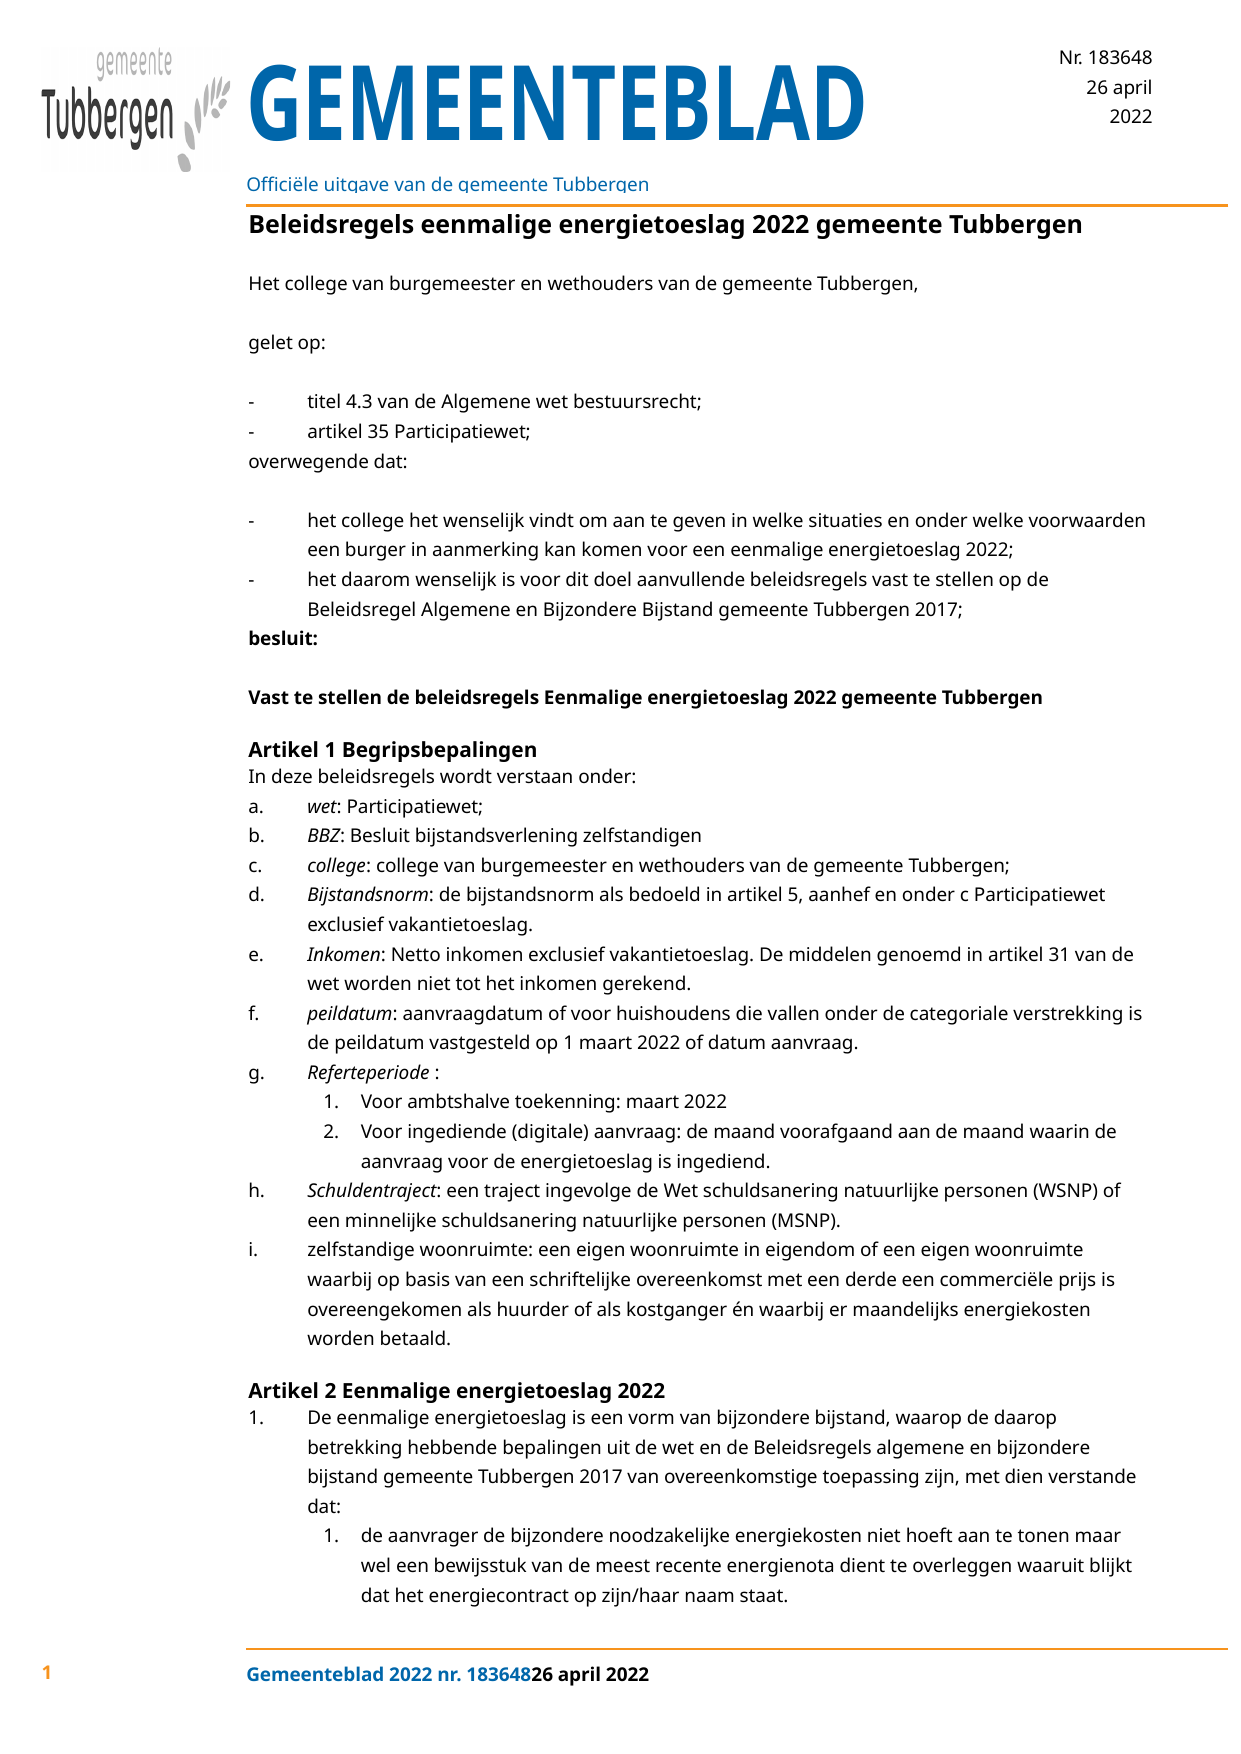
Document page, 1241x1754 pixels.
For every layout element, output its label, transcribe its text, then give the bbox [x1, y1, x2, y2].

text gelet op: [248, 329, 1152, 355]
text Artikel 1 Begripsbepalingen [248, 735, 1152, 763]
list Voor ambtshalve toekenning: maart 2022 [323, 1089, 1152, 1114]
list Bijstandsnorm: de bijstandsnorm als bedoeld in artikel 5, aanhef en onder c Participatiewet exclusief vakantietoeslag. [248, 882, 1152, 937]
list Voor ingediende (digitale) aanvraag: de maand voorafgaand aan de maand waarin de aanvraag voor de energietoeslag is ingediend. [323, 1118, 1152, 1174]
list Referteperiode : [248, 1059, 1152, 1085]
list Inkomen: Netto inkomen exclusief vakantietoeslag. De middelen genoemd in artikel 31 van de wet worden niet tot het inkomen gerekend. [248, 941, 1152, 996]
list titel 4.3 van de Algemene wet bestuursrecht; [248, 389, 1152, 414]
list de aanvrager de bijzondere noodzakelijke energiekosten niet hoeft aan te tonen maar wel een bewijsstuk van de meest recente energienota dient te overleggen waaruit blijkt dat het energiecontract op zijn/haar naam staat. [323, 1523, 1152, 1607]
text Artikel 2 Eenmalige energietoeslag 2022 [248, 1376, 1152, 1404]
list het daarom wenselijk is voor dit doel aanvullende beleidsregels vast te stellen op de Beleidsregel Algemene en Bijzondere Bijstand gemeente Tubbergen 2017; [248, 566, 1152, 621]
list Schuldentraject: een traject ingevolge de Wet schuldsanering natuurlijke personen (WSNP) of een minnelijke schuldsanering natuurlijke personen (MSNP). [248, 1177, 1152, 1233]
list wet: Participatiewet; [248, 793, 1152, 819]
text besluit: [248, 625, 1152, 651]
text Beleidsregels eenmalige energietoeslag 2022 gemeente Tubbergen [248, 207, 1152, 241]
list BBZ: Besluit bijstandsverlening zelfstandigen [248, 822, 1152, 848]
picture [41, 47, 231, 172]
list artikel 35 Participatiewet; [248, 418, 1152, 444]
text Vast te stellen de beleidsregels Eenmalige energietoeslag 2022 gemeente Tubbergen [248, 684, 1152, 710]
list zelfstandige woonruimte: een eigen woonruimte in eigendom of een eigen woonruimte waarbij op basis van een schriftelijke overeenkomst met een derde een commerciële prijs is overeengekomen als huurder of als kostganger én waarbij er maandelijks energiekosten worden betaald. [248, 1237, 1152, 1351]
text overwegende dat: [248, 448, 1152, 473]
list het college het wenselijk vindt om aan te geven in welke situaties en onder welke voorwaarden een burger in aanmerking kan komen voor een eenmalige energietoeslag 2022; [248, 507, 1152, 562]
list De eenmalige energietoeslag is een vorm van bijzondere bijstand, waarop de daarop betrekking hebbende bepalingen uit de wet en de Beleidsregels algemene en bijzondere bijstand gemeente Tubbergen 2017 van overeenkomstige toepassing zijn, met dien verstande dat: [248, 1404, 1152, 1519]
list college: college van burgemeester en wethouders van de gemeente Tubbergen; [248, 852, 1152, 878]
text In deze beleidsregels wordt verstaan onder: [248, 763, 1152, 789]
text Het college van burgemeester en wethouders van de gemeente Tubbergen, [248, 270, 1152, 296]
list peildatum: aanvraagdatum of voor huishoudens die vallen onder de categoriale verstrekking is de peildatum vastgesteld op 1 maart 2022 of datum aanvraag. [248, 1000, 1152, 1055]
